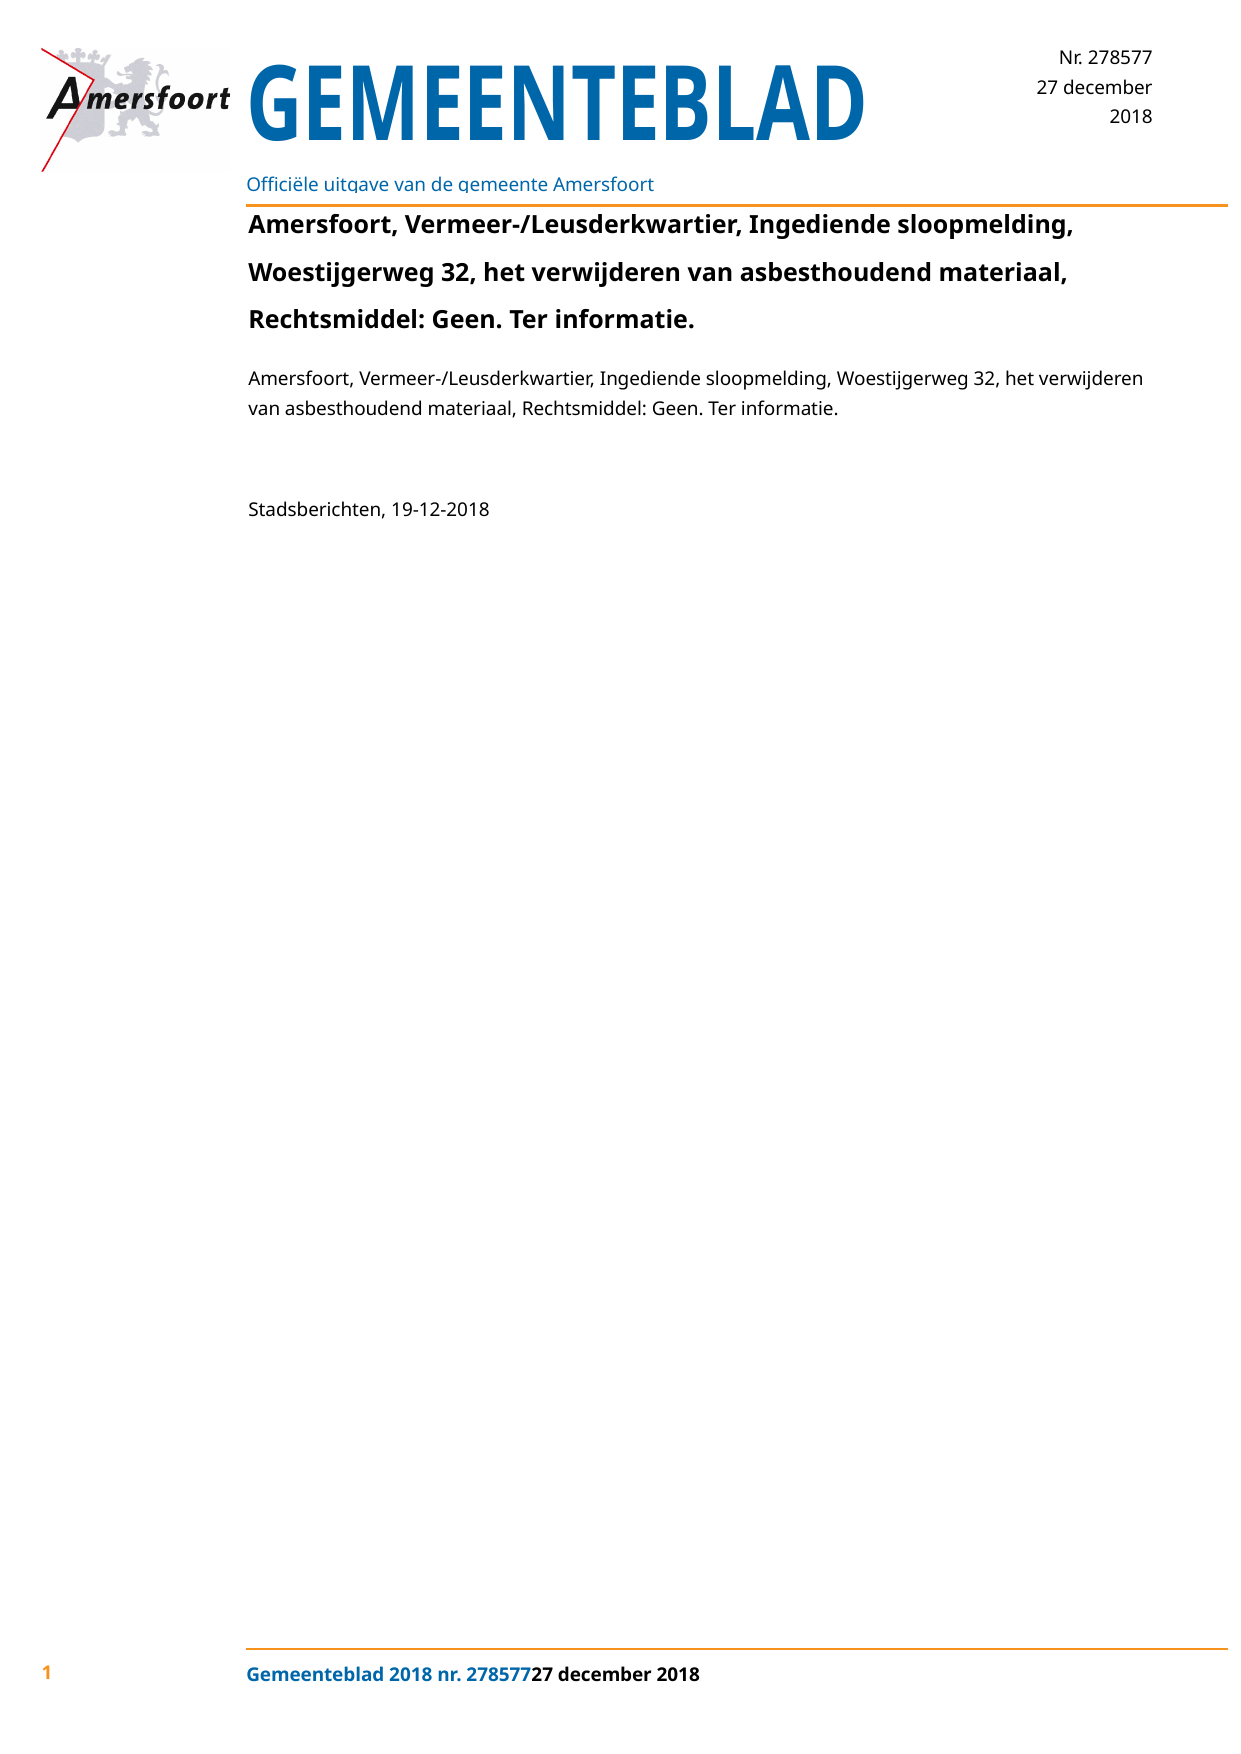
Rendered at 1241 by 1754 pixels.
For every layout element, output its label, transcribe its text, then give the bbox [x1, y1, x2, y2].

picture [41, 47, 231, 172]
text Amersfoort, Vermeer-/Leusderkwartier, Ingediende sloopmelding, Woestijgerweg 32, het verwijderen van asbesthoudend materiaal, Rechtsmiddel: Geen. Ter informatie. [248, 207, 1152, 336]
text Amersfoort, Vermeer-/Leusderkwartier, Ingediende sloopmelding, Woestijgerweg 32, het verwijderen van asbesthoudend materiaal, Rechtsmiddel: Geen. Ter informatie. [248, 366, 1152, 421]
text Stadsberichten, 19-12-2018 [248, 496, 1152, 522]
